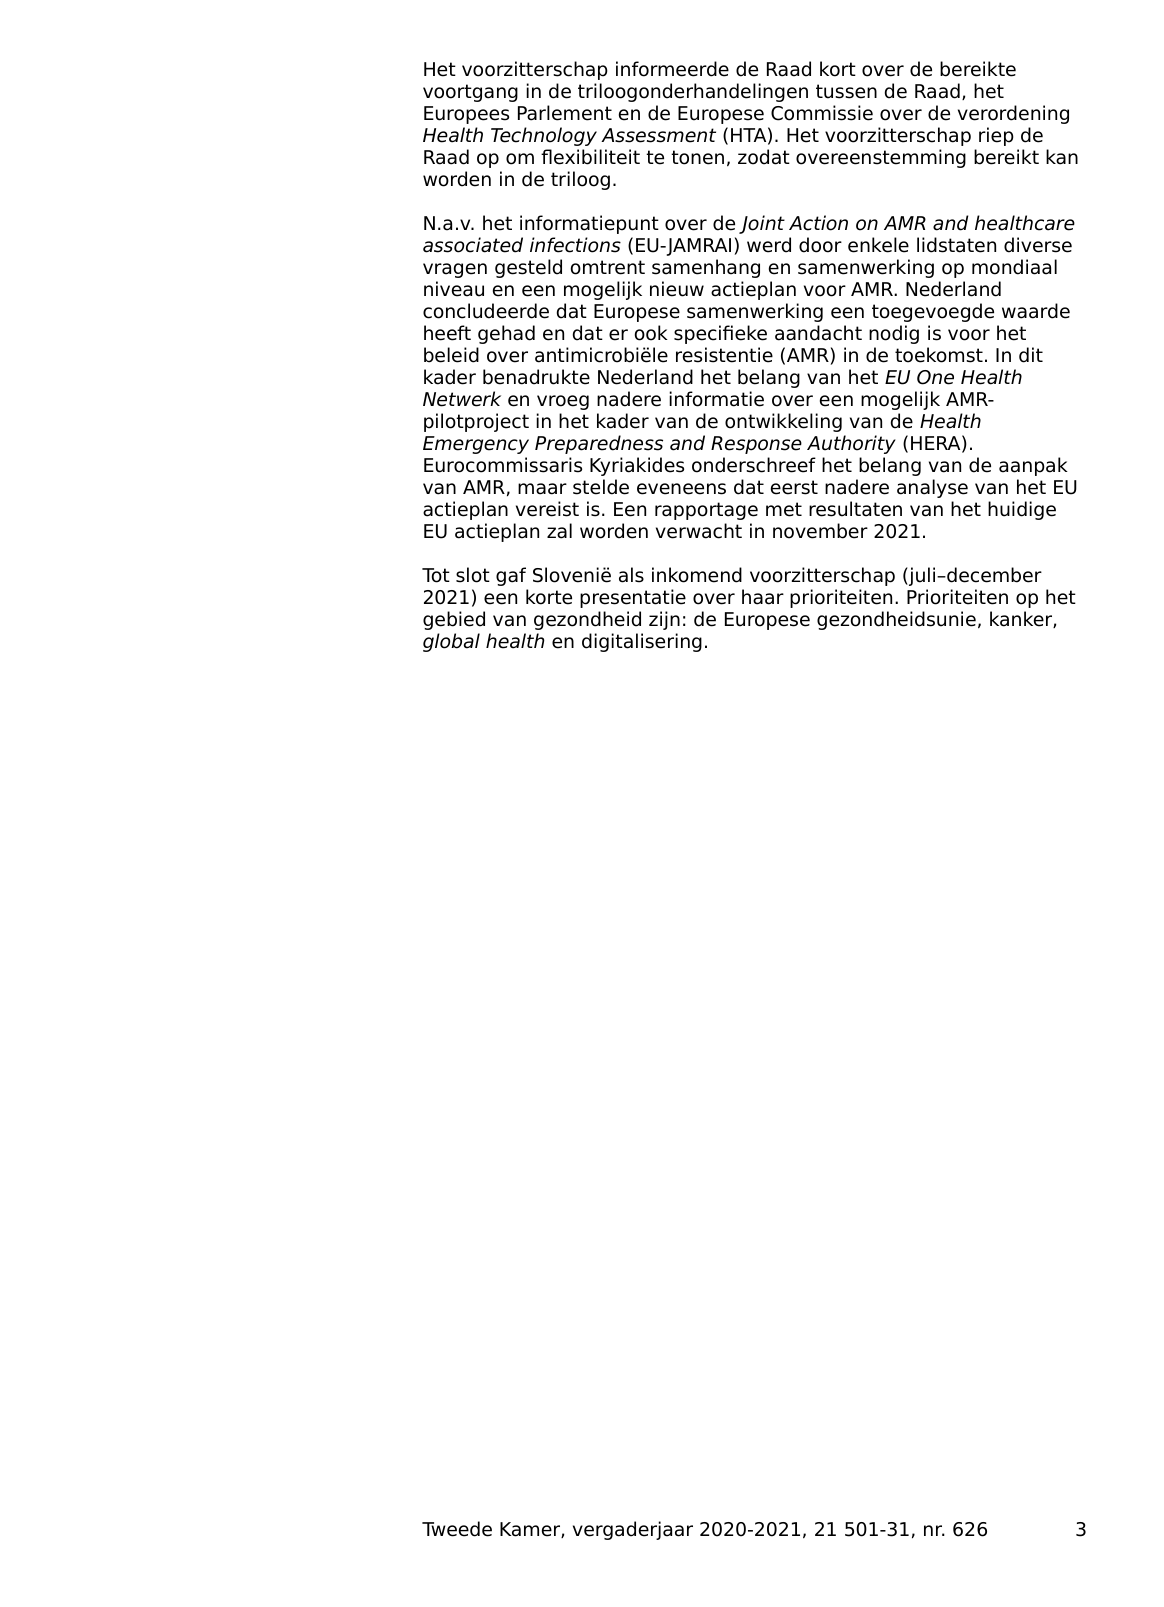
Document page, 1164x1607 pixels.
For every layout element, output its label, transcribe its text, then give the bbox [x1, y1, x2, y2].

text Het voorzitterschap informeerde de Raad kort over de bereikte voortgang in de triloogonderhandelingen tussen de Raad, het Europees Parlement en de Europese Commissie over de verordening Health Technology Assessment (HTA). Het voorzitterschap riep de Raad op om flexibiliteit te tonen, zodat overeenstemming bereikt kan worden in de triloog. [422, 59, 1087, 191]
text Tot slot gaf Slovenië als inkomend voorzitterschap (juli–december 2021) een korte presentatie over haar prioriteiten. Prioriteiten op het gebied van gezondheid zijn: de Europese gezondheidsunie, kanker, global health en digitalisering. [422, 565, 1087, 653]
text N.a.v. het informatiepunt over de Joint Action on AMR and healthcare associated infections (EU-JAMRAI) werd door enkele lidstaten diverse vragen gesteld omtrent samenhang en samenwerking op mondiaal niveau en een mogelijk nieuw actieplan voor AMR. Nederland concludeerde dat Europese samenwerking een toegevoegde waarde heeft gehad en dat er ook specifieke aandacht nodig is voor het beleid over antimicrobiële resistentie (AMR) in de toekomst. In dit kader benadrukte Nederland het belang van het EU One Health Netwerk en vroeg nadere informatie over een mogelijk AMR-pilotproject in het kader van de ontwikkeling van de Health Emergency Preparedness and Response Authority (HERA). Eurocommissaris Kyriakides onderschreef het belang van de aanpak van AMR, maar stelde eveneens dat eerst nadere analyse van het EU actieplan vereist is. Een rapportage met resultaten van het huidige EU actieplan zal worden verwacht in november 2021. [422, 213, 1087, 543]
